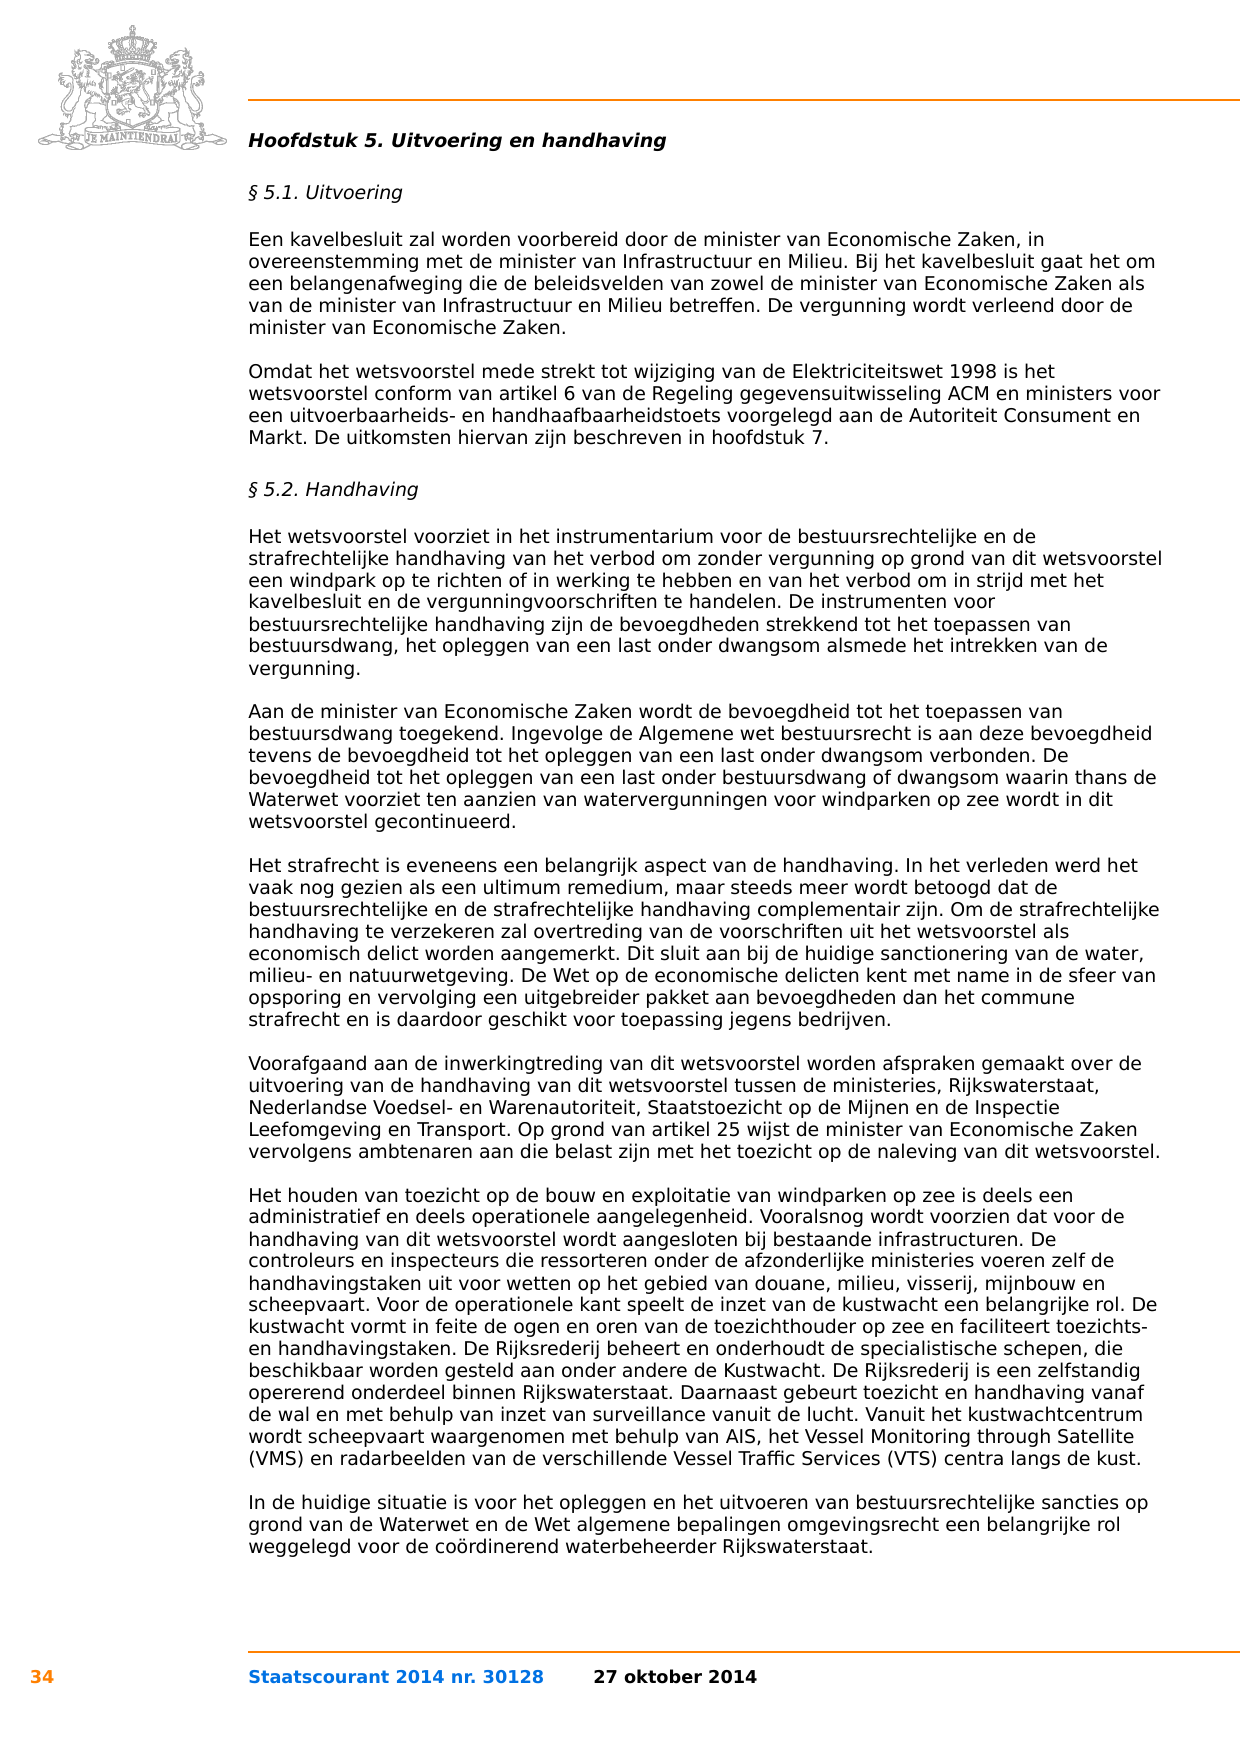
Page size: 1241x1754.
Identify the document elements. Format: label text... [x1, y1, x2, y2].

text Het houden van toezicht op de bouw en exploitatie van windparken op zee is deels een administratief en deels operationele aangelegenheid. Vooralsnog wordt voorzien dat voor de handhaving van dit wetsvoorstel wordt aangesloten bij bestaande infrastructuren. De controleurs en inspecteurs die ressorteren onder de afzonderlijke ministeries voeren zelf de handhavingstaken uit voor wetten op het gebied van douane, milieu, visserij, mijnbouw en scheepvaart. Voor de operationele kant speelt de inzet van de kustwacht een belangrijke rol. De kustwacht vormt in feite de ogen en oren van de toezichthouder op zee en faciliteert toezichts- en handhavingstaken. De Rijksrederij beheert en onderhoudt de specialistische schepen, die beschikbaar worden gesteld aan onder andere de Kustwacht. De Rijksrederij is een zelfstandig opererend onderdeel binnen Rijkswaterstaat. Daarnaast gebeurt toezicht en handhaving vanaf de wal en met behulp van inzet van surveillance vanuit de lucht. Vanuit het kustwachtcentrum wordt scheepvaart waargenomen met behulp van AIS, het Vessel Monitoring through Satellite (VMS) en radarbeelden van de verschillende Vessel Traffic Services (VTS) centra langs de kust. [248, 1184, 1163, 1470]
text Het wetsvoorstel voorziet in het instrumentarium voor de bestuursrechtelijke en de strafrechtelijke handhaving van het verbod om zonder vergunning op grond van dit wetsvoorstel een windpark op te richten of in werking te hebben en van het verbod om in strijd met het kavelbesluit en de vergunningvoorschriften te handelen. De instrumenten voor bestuursrechtelijke handhaving zijn de bevoegdheden strekkend tot het toepassen van bestuursdwang, het opleggen van een last onder dwangsom alsmede het intrekken van de vergunning. [248, 526, 1163, 679]
subtitle § 5.1. Uitvoering [248, 182, 1163, 204]
picture [38, 25, 227, 150]
text Omdat het wetsvoorstel mede strekt tot wijziging van de Elektriciteitswet 1998 is het wetsvoorstel conform van artikel 6 van de Regeling gegevensuitwisseling ACM en ministers voor een uitvoerbaarheids- en handhaafbaarheidstoets voorgelegd aan de Autoriteit Consument en Markt. De uitkomsten hiervan zijn beschreven in hoofdstuk 7. [248, 361, 1163, 448]
text Voorafgaand aan de inwerkingtreding van dit wetsvoorstel worden afspraken gemaakt over de uitvoering van de handhaving van dit wetsvoorstel tussen de ministeries, Rijkswaterstaat, Nederlandse Voedsel- en Warenautoriteit, Staatstoezicht op de Mijnen en de Inspectie Leefomgeving en Transport. Op grond van artikel 25 wijst de minister van Economische Zaken vervolgens ambtenaren aan die belast zijn met het toezicht op de naleving van dit wetsvoorstel. [248, 1053, 1163, 1163]
subtitle § 5.2. Handhaving [248, 478, 1163, 501]
text Het strafrecht is eveneens een belangrijk aspect van de handhaving. In het verleden werd het vaak nog gezien als een ultimum remedium, maar steeds meer wordt betoogd dat de bestuursrechtelijke en de strafrechtelijke handhaving complementair zijn. Om de strafrechtelijke handhaving te verzekeren zal overtreding van de voorschriften uit het wetsvoorstel als economisch delict worden aangemerkt. Dit sluit aan bij de huidige sanctionering van de water, milieu- en natuurwetgeving. De Wet op de economische delicten kent met name in de sfeer van opsporing en vervolging een uitgebreider pakket aan bevoegdheden dan het commune strafrecht en is daardoor geschikt voor toepassing jegens bedrijven. [248, 855, 1163, 1031]
text Een kavelbesluit zal worden voorbereid door de minister van Economische Zaken, in overeenstemming met de minister van Infrastructuur en Milieu. Bij het kavelbesluit gaat het om een belangenafweging die de beleidsvelden van zowel de minister van Economische Zaken als van de minister van Infrastructuur en Milieu betreffen. De vergunning wordt verleend door de minister van Economische Zaken. [248, 229, 1163, 339]
subtitle Hoofdstuk 5. Uitvoering en handhaving [248, 130, 1163, 152]
text In de huidige situatie is voor het opleggen en het uitvoeren van bestuursrechtelijke sancties op grond van de Waterwet en de Wet algemene bepalingen omgevingsrecht een belangrijke rol weggelegd voor de coördinerend waterbeheerder Rijkswaterstaat. [248, 1492, 1163, 1558]
text Aan de minister van Economische Zaken wordt de bevoegdheid tot het toepassen van bestuursdwang toegekend. Ingevolge de Algemene wet bestuursrecht is aan deze bevoegdheid tevens de bevoegdheid tot het opleggen van een last onder dwangsom verbonden. De bevoegdheid tot het opleggen van een last onder bestuursdwang of dwangsom waarin thans de Waterwet voorziet ten aanzien van watervergunningen voor windparken op zee wordt in dit wetsvoorstel gecontinueerd. [248, 701, 1163, 833]
